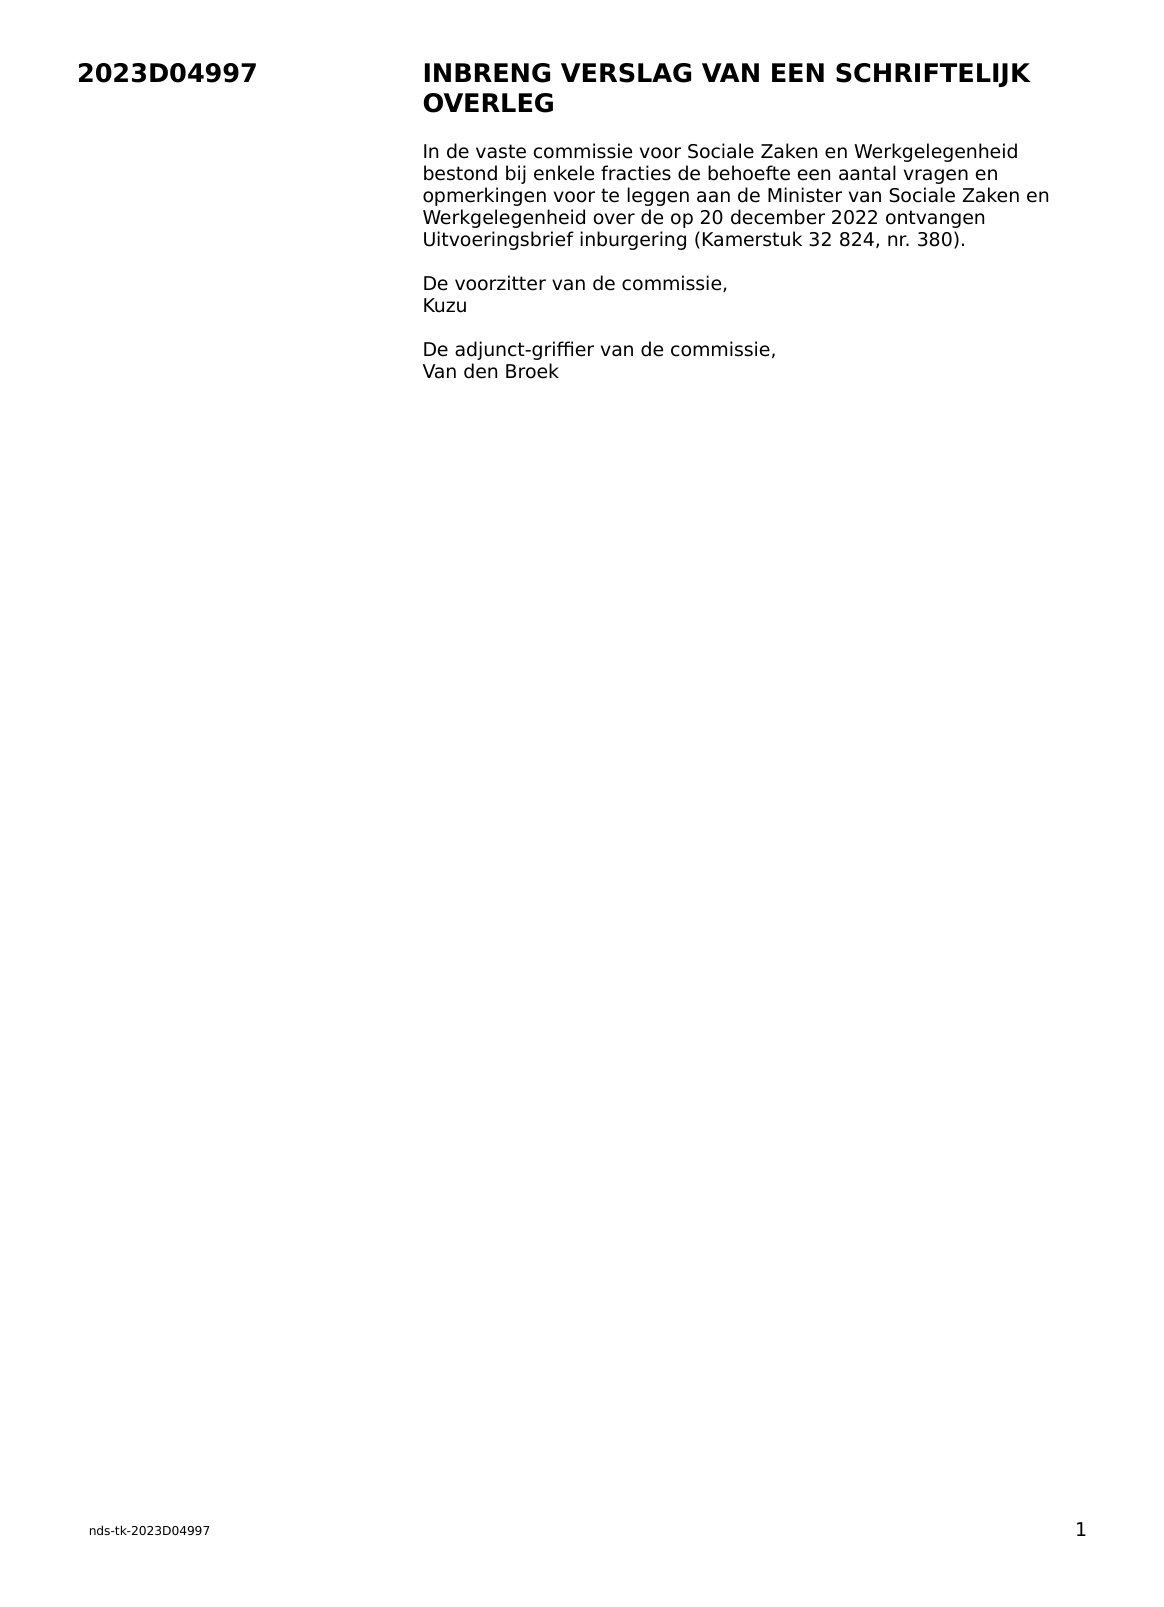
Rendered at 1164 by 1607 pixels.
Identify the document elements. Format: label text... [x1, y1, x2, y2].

text nds-tk-2023D04997 [88, 1524, 323, 1538]
text 2023D04997 INBRENG VERSLAG VAN EEN SCHRIFTELIJK OVERLEG [77, 59, 1087, 118]
text De adjunct-griffier van de commissie, [422, 339, 1087, 361]
text Kuzu [422, 295, 1087, 317]
text In de vaste commissie voor Sociale Zaken en Werkgelegenheid bestond bij enkele fracties de behoefte een aantal vragen en opmerkingen voor te leggen aan de Minister van Sociale Zaken en Werkgelegenheid over de op 20 december 2022 ontvangen Uitvoeringsbrief inburgering (Kamerstuk 32 824, nr. 380). [422, 141, 1087, 251]
text De voorzitter van de commissie, [422, 273, 1087, 295]
text Van den Broek [422, 361, 1087, 383]
